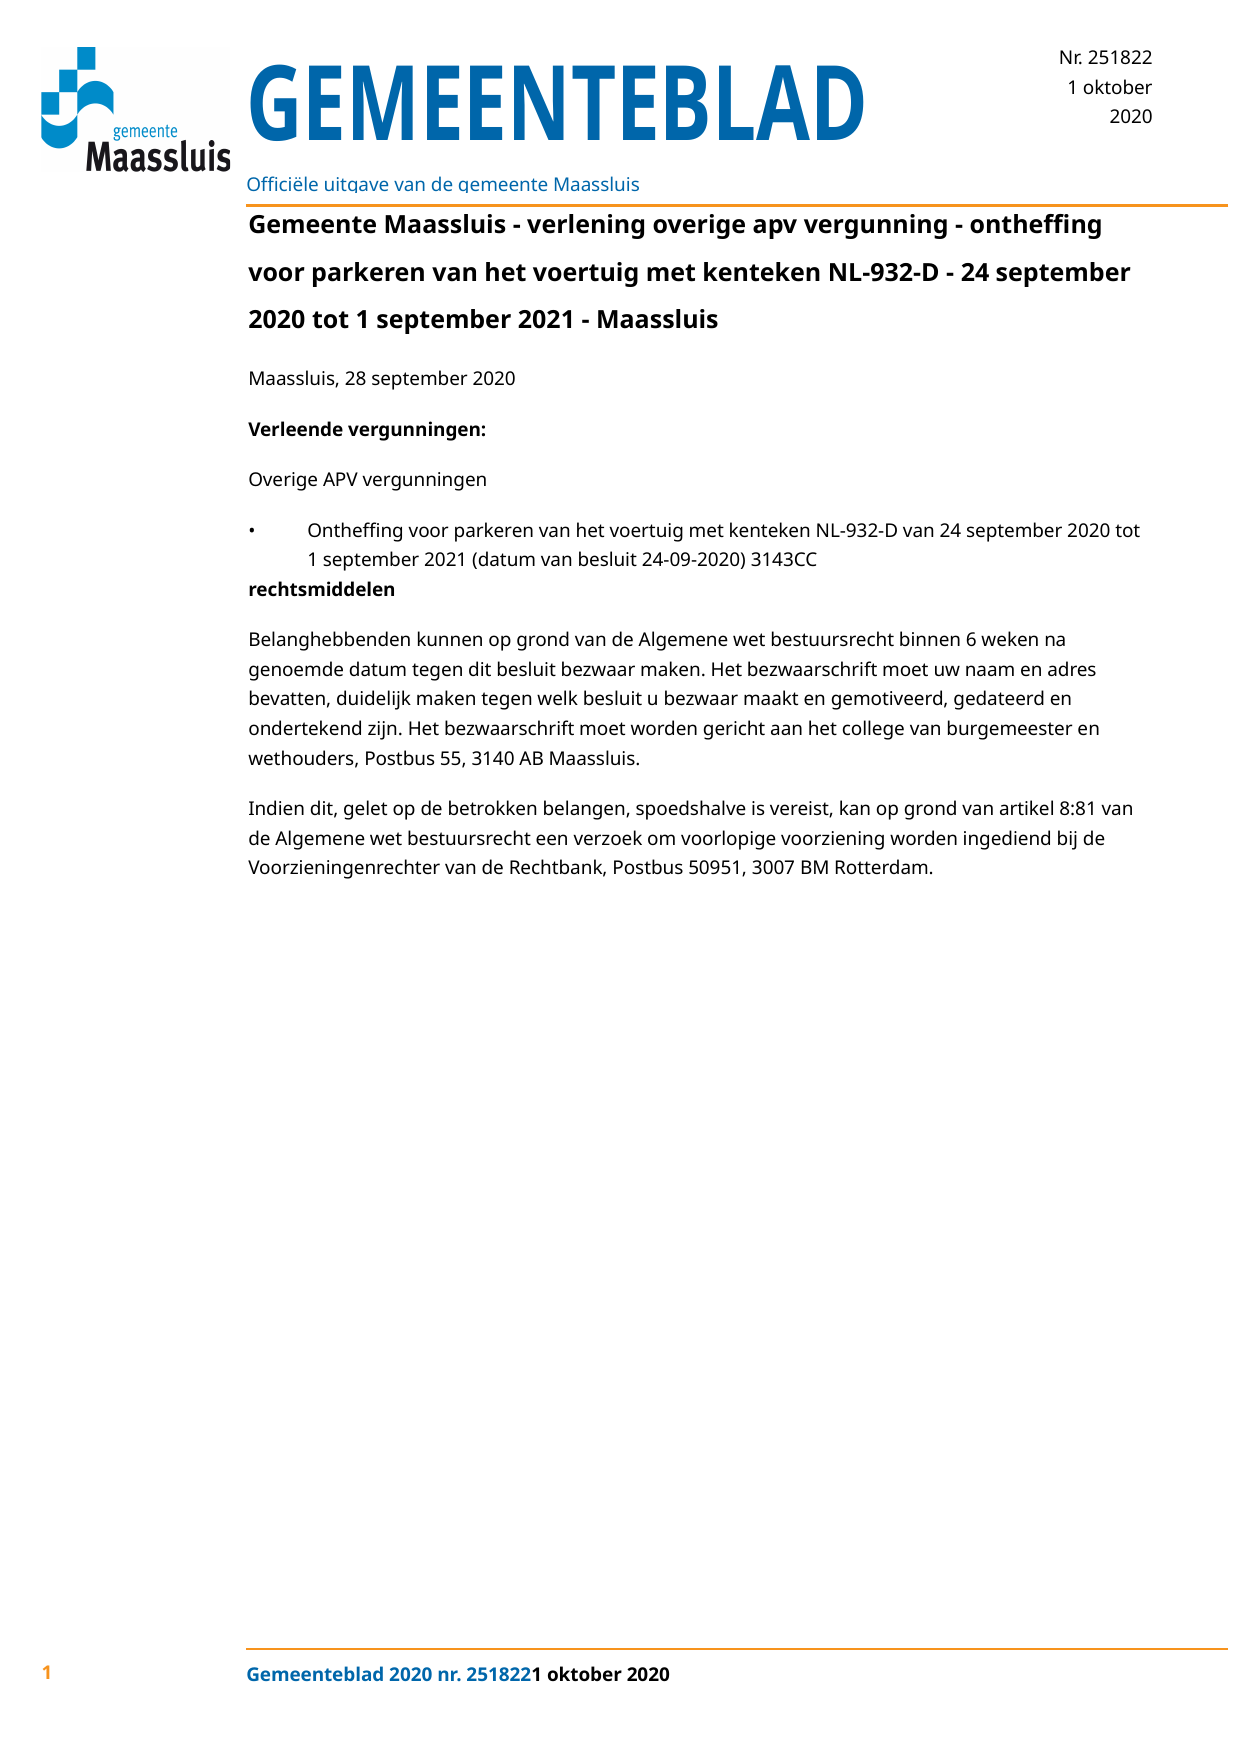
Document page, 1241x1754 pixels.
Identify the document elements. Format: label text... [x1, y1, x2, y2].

text Overige APV vergunningen [248, 466, 1152, 492]
picture [41, 47, 77, 92]
text Verleende vergunningen: [248, 416, 1152, 442]
text Indien dit, gelet op de betrokken belangen, spoedshalve is vereist, kan op grond van artikel 8:81 van de Algemene wet bestuursrecht een verzoek om voorlopige voorziening worden ingediend bij de Voorzieningenrechter van de Rechtbank, Postbus 50951, 3007 BM Rotterdam. [248, 795, 1152, 880]
list Ontheffing voor parkeren van het voertuig met kenteken NL-932-D van 24 september 2020 tot 1 september 2021 (datum van besluit 24-09-2020) 3143CC [248, 517, 1152, 572]
text Maassluis, 28 september 2020 [248, 366, 1152, 391]
text Belanghebbenden kunnen op grond van de Algemene wet bestuursrecht binnen 6 weken na genoemde datum tegen dit besluit bezwaar maken. Het bezwaarschrift moet uw naam en adres bevatten, duidelijk maken tegen welk besluit u bezwaar maakt en gemotiveerd, gedateerd en ondertekend zijn. Het bezwaarschrift moet worden gericht aan het college van burgemeester en wethouders, Postbus 55, 3140 AB Maassluis. [248, 626, 1152, 770]
text rechtsmiddelen [248, 576, 1152, 602]
picture [41, 47, 231, 172]
text Gemeente Maassluis - verlening overige apv vergunning - ontheffing voor parkeren van het voertuig met kenteken NL-932-D - 24 september 2020 tot 1 september 2021 - Maassluis [248, 207, 1152, 336]
